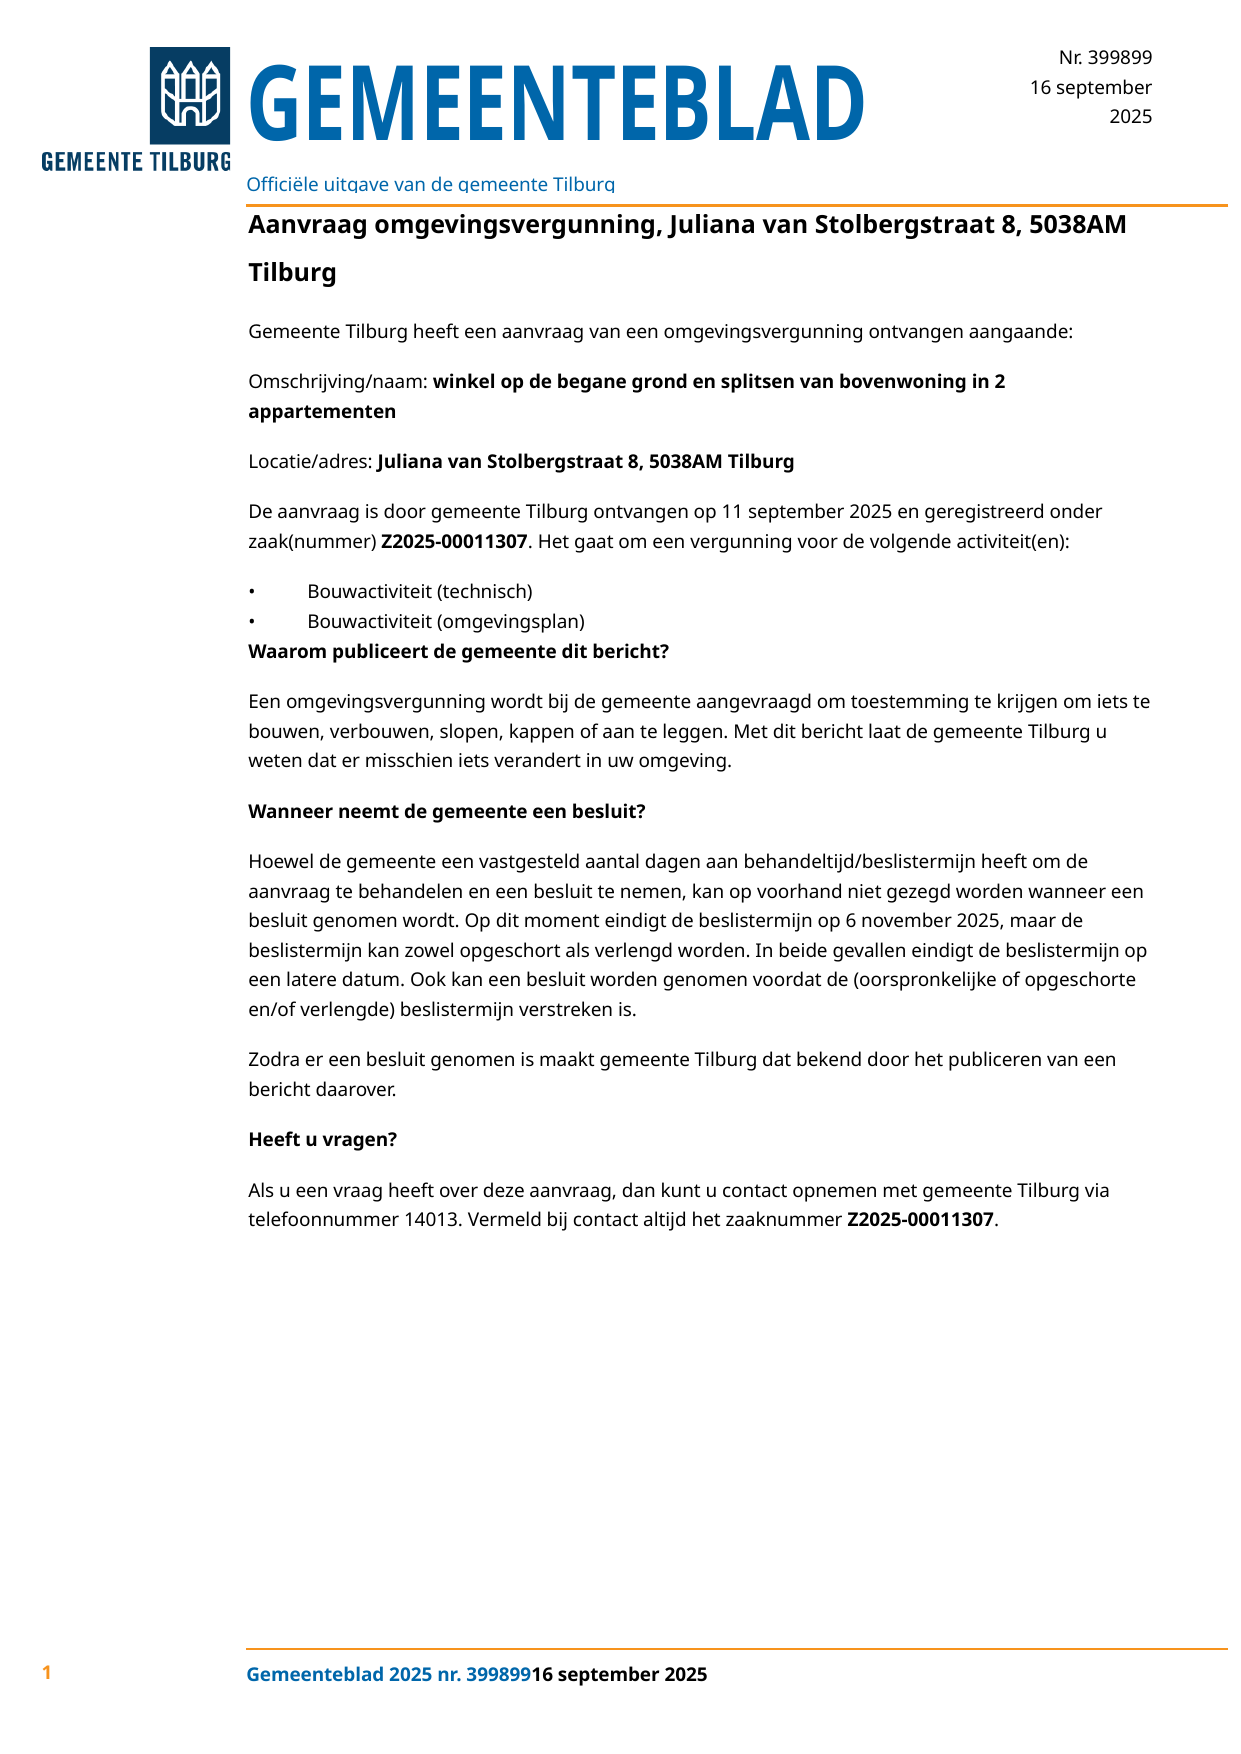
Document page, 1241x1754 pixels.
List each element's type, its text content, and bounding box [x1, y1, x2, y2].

text Als u een vraag heeft over deze aanvraag, dan kunt u contact opnemen met gemeente Tilburg via telefoonnummer 14013. Vermeld bij contact altijd het zaaknummer Z2025-00011307. [248, 1177, 1152, 1232]
text De aanvraag is door gemeente Tilburg ontvangen op 11 september 2025 en geregistreerd onder zaak(nummer) Z2025-00011307. Het gaat om een vergunning voor de volgende activiteit(en): [248, 499, 1152, 554]
text Aanvraag omgevingsvergunning, Juliana van Stolbergstraat 8, 5038AM Tilburg [248, 207, 1152, 288]
list Bouwactiviteit (technisch) [248, 579, 1152, 604]
text Hoewel de gemeente een vastgesteld aantal dagen aan behandeltijd/beslistermijn heeft om de aanvraag te behandelen en een besluit te nemen, kan op voorhand niet gezegd worden wanneer een besluit genomen wordt. Op dit moment eindigt de beslistermijn op 6 november 2025, maar de beslistermijn kan zowel opgeschort als verlengd worden. In beide gevallen eindigt de beslistermijn op een latere datum. Ook kan een besluit worden genomen voordat de (oorspronkelijke of opgeschorte en/of verlengde) beslistermijn verstreken is. [248, 848, 1152, 1022]
text Heeft u vragen? [248, 1127, 1152, 1152]
list Bouwactiviteit (omgevingsplan) [248, 608, 1152, 634]
text Wanneer neemt de gemeente een besluit? [248, 798, 1152, 824]
text Waarom publiceert de gemeente dit bericht? [248, 638, 1152, 664]
text Gemeente Tilburg heeft een aanvraag van een omgevingsvergunning ontvangen aangaande: [248, 318, 1152, 344]
text Locatie/adres: Juliana van Stolbergstraat 8, 5038AM Tilburg [248, 448, 1152, 474]
picture [41, 47, 231, 172]
text Omschrijving/naam: winkel op de begane grond en splitsen van bovenwoning in 2 appartementen [248, 368, 1152, 424]
text Een omgevingsvergunning wordt bij de gemeente aangevraagd om toestemming te krijgen om iets te bouwen, verbouwen, slopen, kappen of aan te leggen. Met dit bericht laat de gemeente Tilburg u weten dat er misschien iets verandert in uw omgeving. [248, 688, 1152, 773]
text Zodra er een besluit genomen is maakt gemeente Tilburg dat bekend door het publiceren van een bericht daarover. [248, 1047, 1152, 1102]
